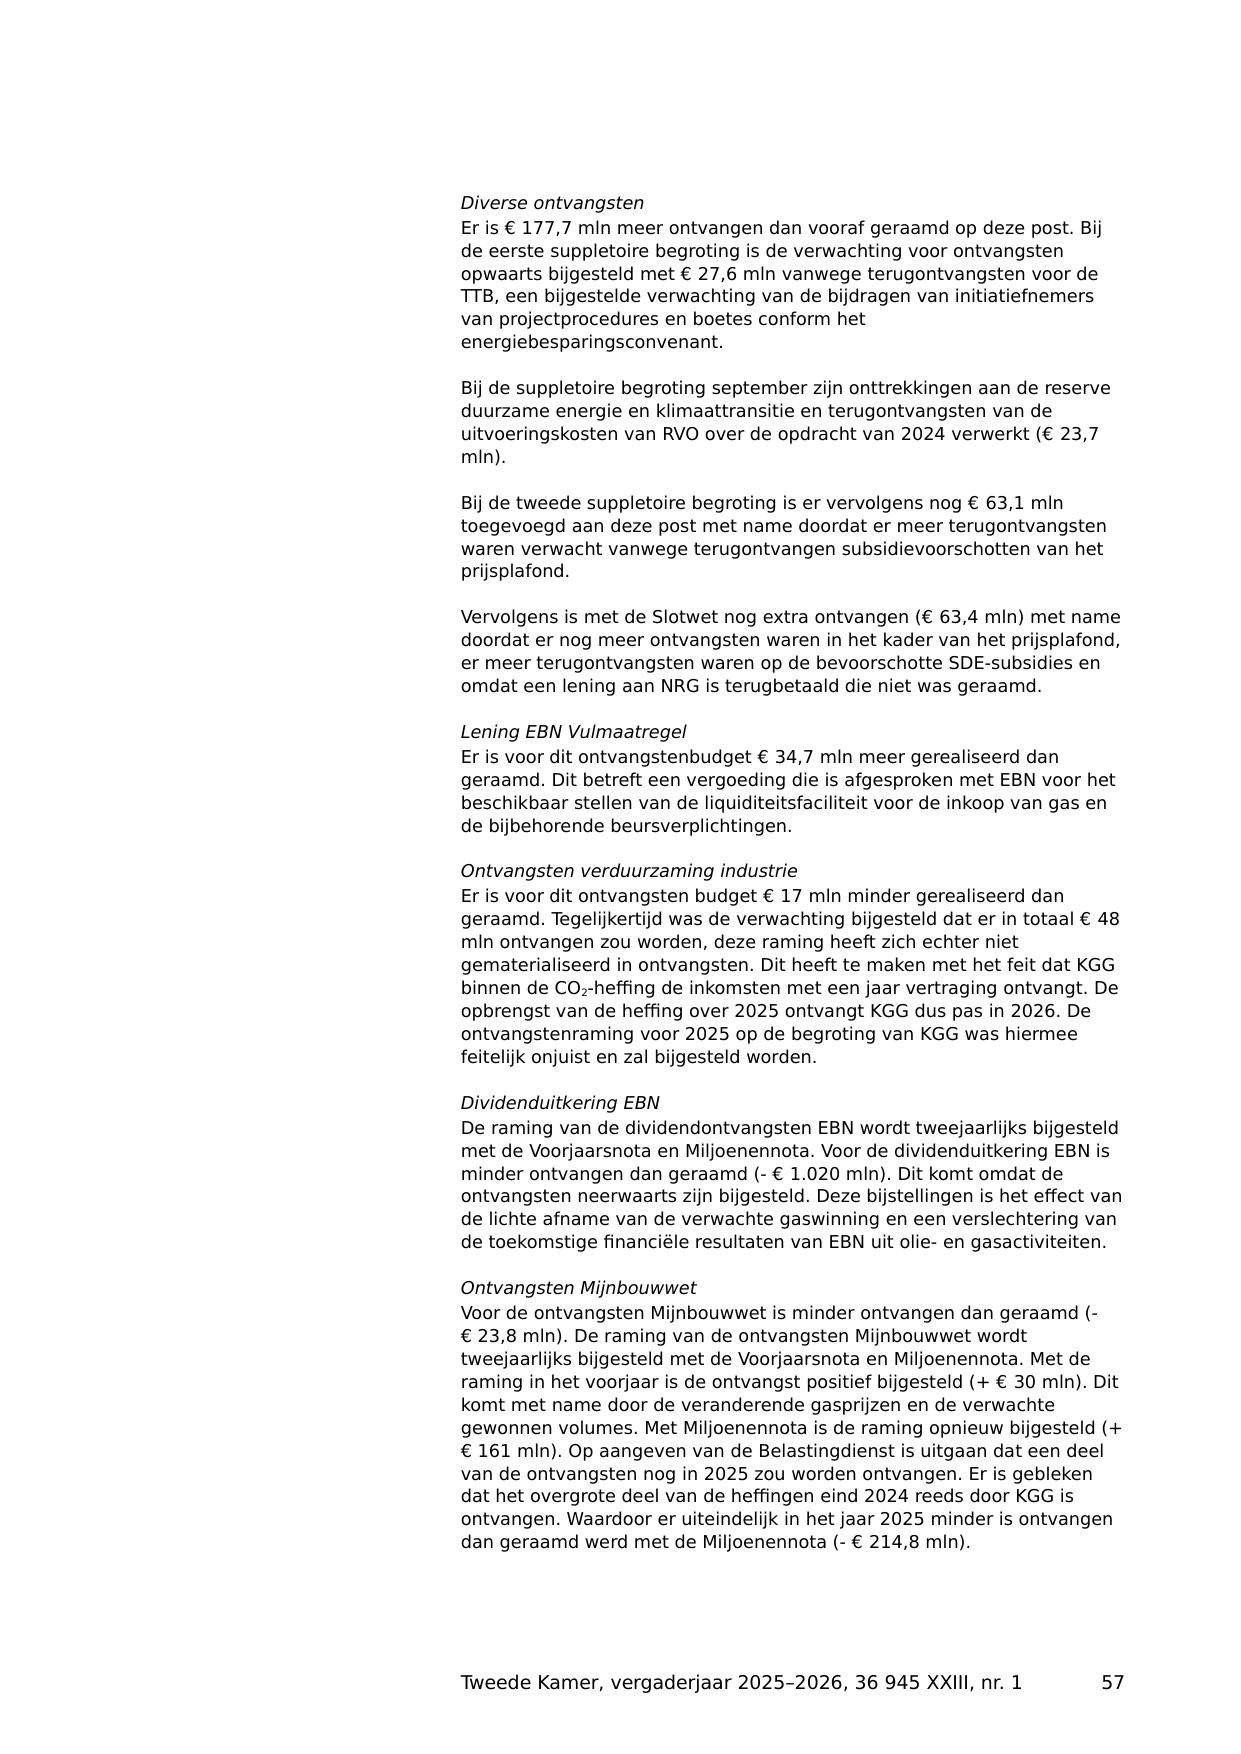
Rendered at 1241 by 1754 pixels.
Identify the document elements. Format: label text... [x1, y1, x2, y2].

text Lening EBN Vulmaatregel [461, 720, 1125, 743]
text Er is voor dit ontvangstenbudget € 34,7 mln meer gerealiseerd dan geraamd. Dit betreft een vergoeding die is afgesproken met EBN voor het beschikbaar stellen van de liquiditeitsfaciliteit voor de inkoop van gas en de bijbehorende beursverplichtingen. [461, 745, 1125, 837]
text Er is voor dit ontvangsten budget € 17 mln minder gerealiseerd dan geraamd. Tegelijkertijd was de verwachting bijgesteld dat er in totaal € 48 mln ontvangen zou worden, deze raming heeft zich echter niet gematerialiseerd in ontvangsten. Dit heeft te maken met het feit dat KGG binnen de CO2-heffing de inkomsten met een jaar vertraging ontvangt. De opbrengst van de heffing over 2025 ontvangt KGG dus pas in 2026. De ontvangstenraming voor 2025 op de begroting van KGG was hiermee feitelijk onjuist en zal bijgesteld worden. [461, 884, 1125, 1068]
text De raming van de dividendontvangsten EBN wordt tweejaarlijks bijgesteld met de Voorjaarsnota en Miljoenennota. Voor de dividenduitkering EBN is minder ontvangen dan geraamd (- € 1.020 mln). Dit komt omdat de ontvangsten neerwaarts zijn bijgesteld. Deze bijstellingen is het effect van de lichte afname van de verwachte gaswinning en een verslechtering van de toekomstige financiële resultaten van EBN uit olie- en gasactiviteiten. [461, 1116, 1125, 1253]
text Ontvangsten verduurzaming industrie [461, 859, 1125, 882]
text Diverse ontvangsten [461, 191, 1125, 214]
text Er is € 177,7 mln meer ontvangen dan vooraf geraamd op deze post. Bij de eerste suppletoire begroting is de verwachting voor ontvangsten opwaarts bijgesteld met € 27,6 mln vanwege terugontvangsten voor de TTB, een bijgestelde verwachting van de bijdragen van initiatiefnemers van projectprocedures en boetes conform het energiebesparingsconvenant. [461, 216, 1125, 353]
text Bij de suppletoire begroting september zijn onttrekkingen aan de reserve duurzame energie en klimaattransitie en terugontvangsten van de uitvoeringskosten van RVO over de opdracht van 2024 verwerkt (€ 23,7 mln). [461, 376, 1125, 468]
text Voor de ontvangsten Mijnbouwwet is minder ontvangen dan geraamd (- € 23,8 mln). De raming van de ontvangsten Mijnbouwwet wordt tweejaarlijks bijgesteld met de Voorjaarsnota en Miljoenennota. Met de raming in het voorjaar is de ontvangst positief bijgesteld (+ € 30 mln). Dit komt met name door de veranderende gasprijzen en de verwachte gewonnen volumes. Met Miljoenennota is de raming opnieuw bijgesteld (+ € 161 mln). Op aangeven van de Belastingdienst is uitgaan dat een deel van de ontvangsten nog in 2025 zou worden ontvangen. Er is gebleken dat het overgrote deel van de heffingen eind 2024 reeds door KGG is ontvangen. Waardoor er uiteindelijk in het jaar 2025 minder is ontvangen dan geraamd werd met de Miljoenennota (- € 214,8 mln). [461, 1301, 1125, 1553]
text Vervolgens is met de Slotwet nog extra ontvangen (€ 63,4 mln) met name doordat er nog meer ontvangsten waren in het kader van het prijsplafond, er meer terugontvangsten waren op de bevoorschotte SDE-subsidies en omdat een lening aan NRG is terugbetaald die niet was geraamd. [461, 605, 1125, 697]
text Ontvangsten Mijnbouwwet [461, 1276, 1125, 1299]
text Bij de tweede suppletoire begroting is er vervolgens nog € 63,1 mln toegevoegd aan deze post met name doordat er meer terugontvangsten waren verwacht vanwege terugontvangen subsidievoorschotten van het prijsplafond. [461, 491, 1125, 582]
text Dividenduitkering EBN [461, 1091, 1125, 1114]
